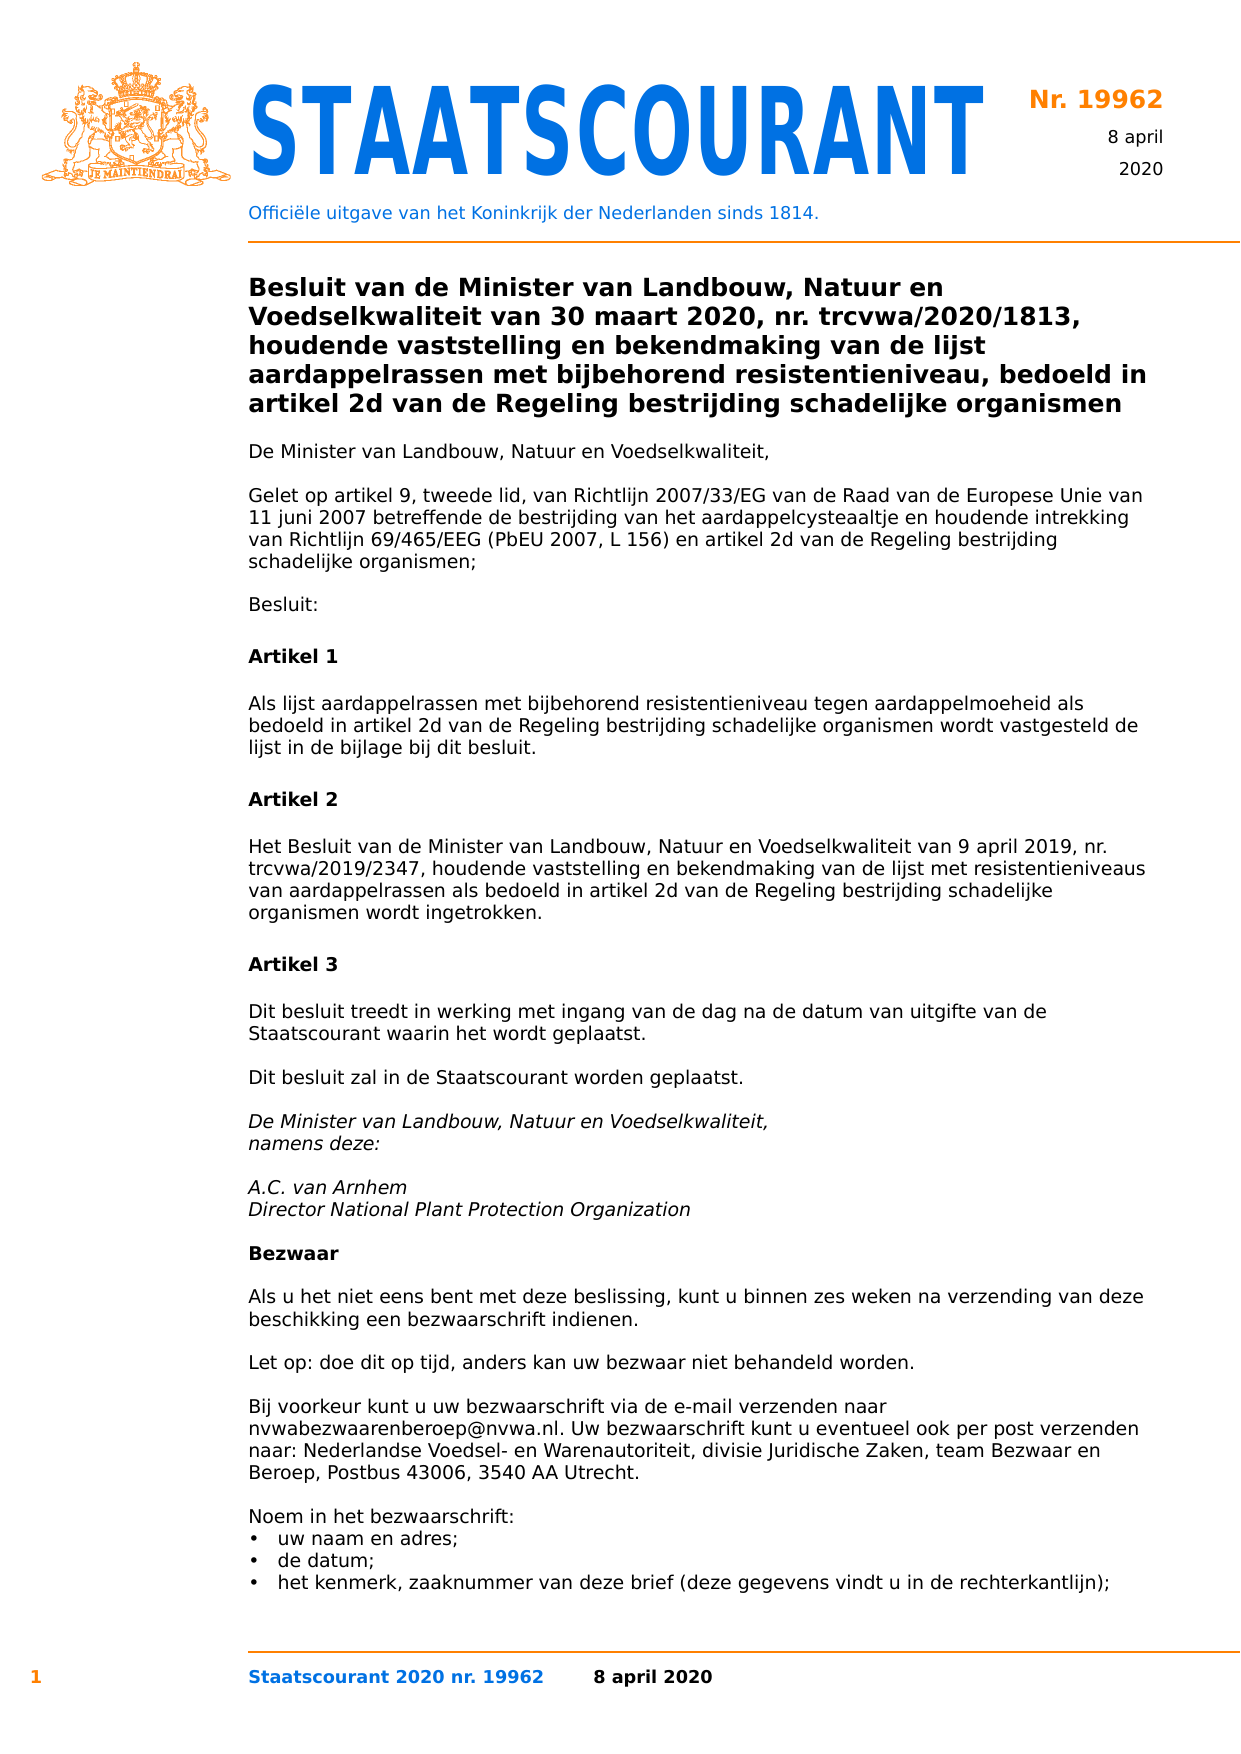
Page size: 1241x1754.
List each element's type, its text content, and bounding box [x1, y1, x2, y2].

subtitle Artikel 2 [248, 789, 1163, 811]
table_header STAATSCOURANT [248, 62, 998, 203]
text Bezwaar [248, 1243, 1163, 1264]
table_cell 2020 [998, 153, 1240, 203]
subtitle Artikel 1 [248, 646, 1163, 668]
text Let op: doe dit op tijd, anders kan uw bezwaar niet behandeld worden. [248, 1352, 1163, 1374]
table_cell 8 april [998, 121, 1240, 153]
text De Minister van Landbouw, Natuur en Voedselkwaliteit, namens deze: A.C. van Arnhem Director National Plant Protection Organization [248, 1111, 1163, 1221]
picture [41, 62, 231, 186]
text Als lijst aardappelrassen met bijbehorend resistentieniveau tegen aardappelmoeheid als bedoeld in artikel 2d van de Regeling bestrijding schadelijke organismen wordt vastgesteld de lijst in de bijlage bij dit besluit. [248, 693, 1163, 759]
text Het Besluit van de Minister van Landbouw, Natuur en Voedselkwaliteit van 9 april 2019, nr. trcvwa/2019/2347, houdende vaststelling en bekendmaking van de lijst met resistentieniveaus van aardappelrassen als bedoeld in artikel 2d van de Regeling bestrijding schadelijke organismen wordt ingetrokken. [248, 836, 1163, 924]
text De Minister van Landbouw, Natuur en Voedselkwaliteit, [248, 441, 1163, 463]
text • het kenmerk, zaaknummer van deze brief (deze gegevens vindt u in de rechterkantlijn); [248, 1572, 1163, 1594]
text Bij voorkeur kunt u uw bezwaarschrift via de e-mail verzenden naar nvwabezwaarenberoep@nvwa.nl. Uw bezwaarschrift kunt u eventueel ook per post verzenden naar: Nederlandse Voedsel- en Warenautoriteit, divisie Juridische Zaken, team Bezwaar en Beroep, Postbus 43006, 3540 AA Utrecht. [248, 1396, 1163, 1484]
subtitle Artikel 3 [248, 954, 1163, 976]
table_header [25, 62, 248, 241]
text Dit besluit zal in de Staatscourant worden geplaatst. [248, 1067, 1163, 1089]
text Gelet op artikel 9, tweede lid, van Richtlijn 2007/33/EG van de Raad van de Europese Unie van 11 juni 2007 betreffende de bestrijding van het aardappelcysteaaltje en houdende intrekking van Richtlijn 69/465/EEG (PbEU 2007, L 156) en artikel 2d van de Regeling bestrijding schadelijke organismen; [248, 484, 1163, 572]
text Dit besluit treedt in werking met ingang van de dag na de datum van uitgifte van de Staatscourant waarin het wordt geplaatst. [248, 1001, 1163, 1045]
text • uw naam en adres; [248, 1528, 1163, 1550]
table_cell Officiële uitgave van het Koninkrijk der Nederlanden sinds 1814. [248, 203, 1240, 241]
text • de datum; [248, 1550, 1163, 1572]
text Als u het niet eens bent met deze beslissing, kunt u binnen zes weken na verzending van deze beschikking een bezwaarschrift indienen. [248, 1286, 1163, 1330]
subtitle Besluit van de Minister van Landbouw, Natuur en Voedselkwaliteit van 30 maart 2020, nr. trcvwa/2020/1813, houdende vaststelling en bekendmaking van de lijst aardappelrassen met bijbehorend resistentieniveau, bedoeld in artikel 2d van de Regeling bestrijding schadelijke organismen [248, 273, 1163, 419]
table_header Nr. 19962 [998, 62, 1240, 121]
text Besluit: [248, 594, 1163, 616]
text Noem in het bezwaarschrift: [248, 1506, 1163, 1528]
